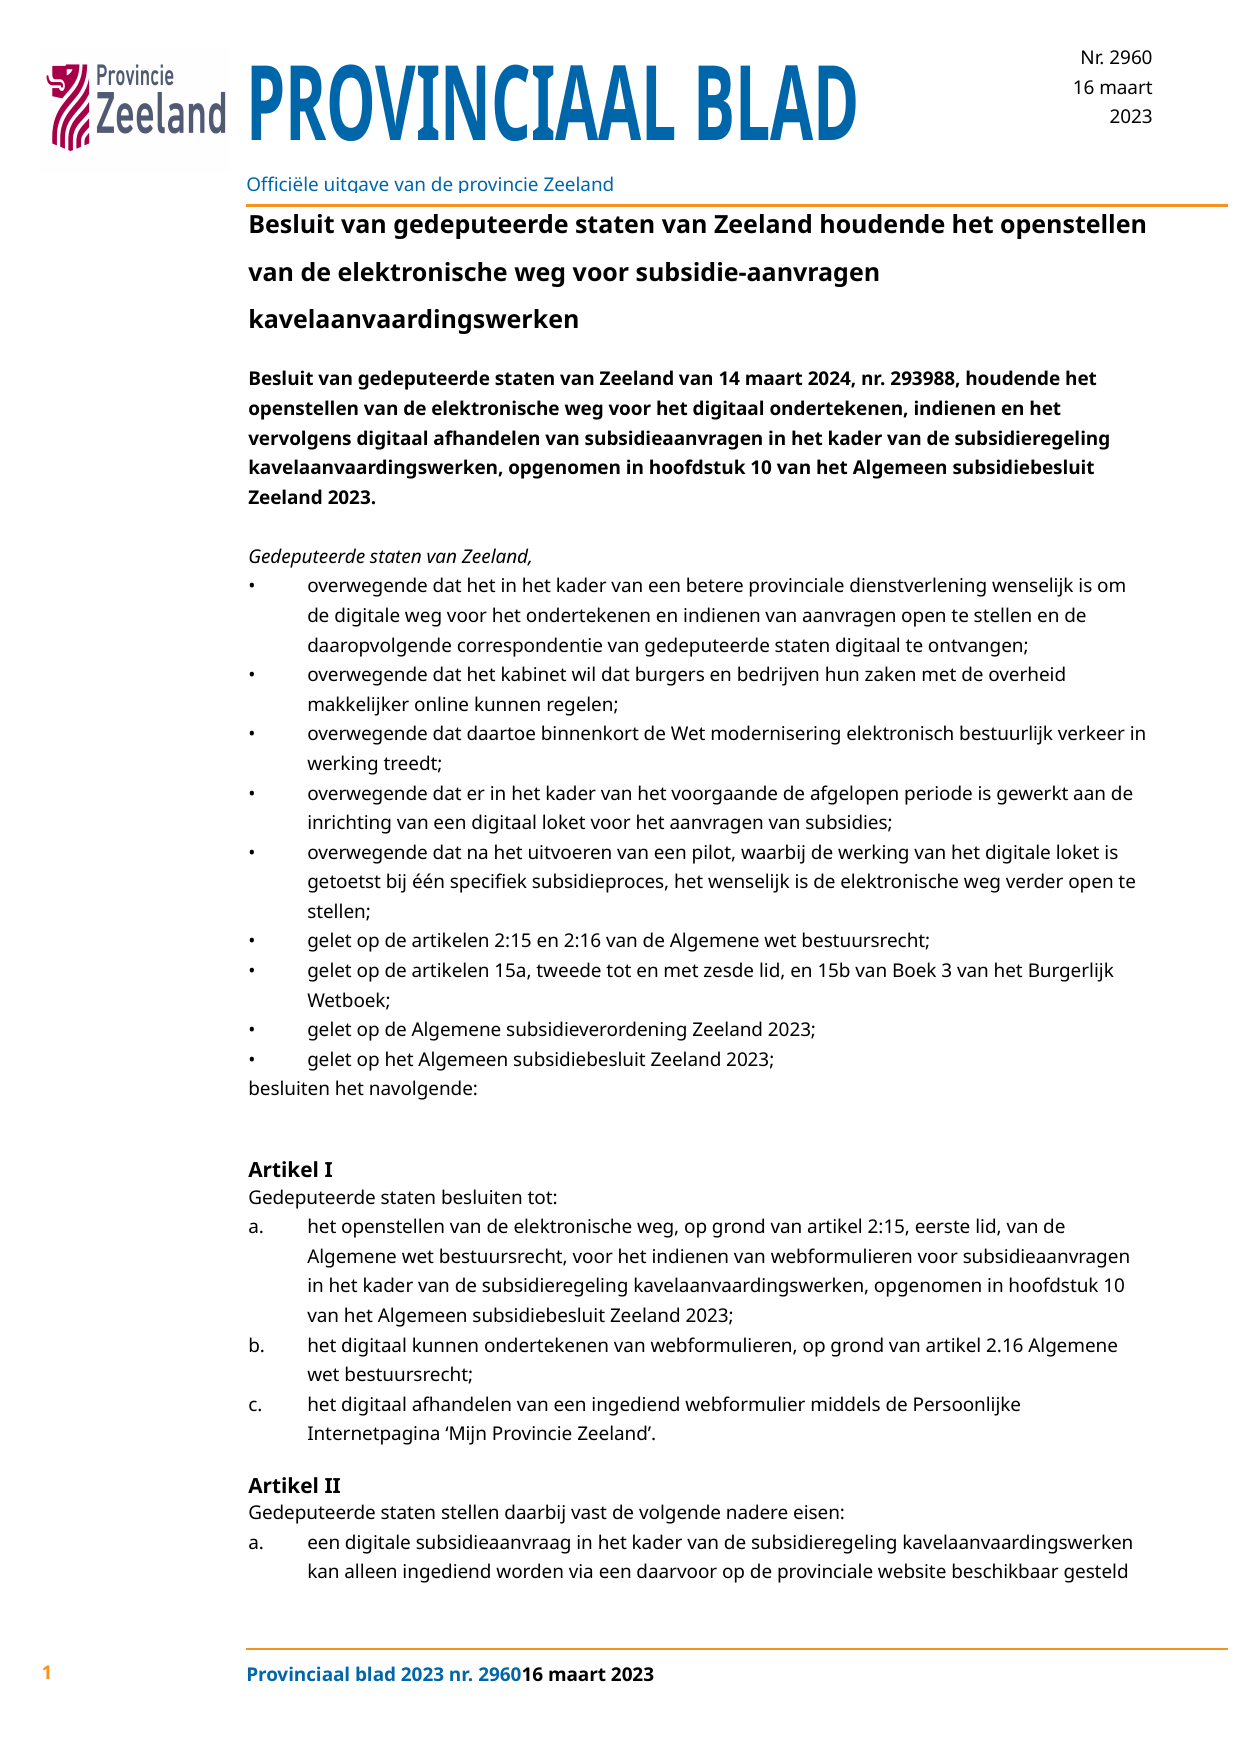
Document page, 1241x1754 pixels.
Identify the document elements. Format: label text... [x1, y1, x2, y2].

list overwegende dat na het uitvoeren van een pilot, waarbij de werking van het digitale loket is getoetst bij één specifiek subsidieproces, het wenselijk is de elektronische weg verder open te stellen; [248, 839, 1152, 924]
text besluiten het navolgende: [248, 1076, 1152, 1101]
text Gedeputeerde staten van Zeeland, [248, 543, 1152, 569]
list overwegende dat het in het kader van een betere provinciale dienstverlening wenselijk is om de digitale weg voor het ondertekenen en indienen van aanvragen open te stellen en de daaropvolgende correspondentie van gedeputeerde staten digitaal te ontvangen; [248, 573, 1152, 657]
text Gedeputeerde staten besluiten tot: [248, 1184, 1152, 1210]
list het digitaal afhandelen van een ingediend webformulier middels de Persoonlijke Internetpagina ‘Mijn Provincie Zeeland’. [248, 1391, 1152, 1446]
list gelet op het Algemeen subsidiebesluit Zeeland 2023; [248, 1046, 1152, 1072]
list gelet op de artikelen 15a, tweede tot en met zesde lid, en 15b van Boek 3 van het Burgerlijk Wetboek; [248, 957, 1152, 1012]
text Gedeputeerde staten stellen daarbij vast de volgende nadere eisen: [248, 1499, 1152, 1525]
text Besluit van gedeputeerde staten van Zeeland van 14 maart 2024, nr. 293988, houdende het openstellen van de elektronische weg voor het digitaal ondertekenen, indienen en het vervolgens digitaal afhandelen van subsidieaanvragen in het kader van de subsidieregeling kavelaanvaardingswerken, opgenomen in hoofdstuk 10 van het Algemeen subsidiebesluit Zeeland 2023. [248, 366, 1152, 509]
picture [41, 47, 231, 172]
list het digitaal kunnen ondertekenen van webformulieren, op grond van artikel 2.16 Algemene wet bestuursrecht; [248, 1332, 1152, 1387]
list overwegende dat daartoe binnenkort de Wet modernisering elektronisch bestuurlijk verkeer in werking treedt; [248, 721, 1152, 776]
list een digitale subsidieaanvraag in het kader van de subsidieregeling kavelaanvaardingswerken kan alleen ingediend worden via een daarvoor op de provinciale website beschikbaar gesteld [248, 1529, 1152, 1584]
list gelet op de artikelen 2:15 en 2:16 van de Algemene wet bestuursrecht; [248, 928, 1152, 953]
text Artikel II [248, 1471, 1152, 1499]
list overwegende dat er in het kader van het voorgaande de afgelopen periode is gewerkt aan de inrichting van een digitaal loket voor het aanvragen van subsidies; [248, 780, 1152, 835]
text Artikel I [248, 1156, 1152, 1184]
list overwegende dat het kabinet wil dat burgers en bedrijven hun zaken met de overheid makkelijker online kunnen regelen; [248, 661, 1152, 717]
text Besluit van gedeputeerde staten van Zeeland houdende het openstellen van de elektronische weg voor subsidie-aanvragen kavelaanvaardingswerken [248, 207, 1152, 336]
list gelet op de Algemene subsidieverordening Zeeland 2023; [248, 1016, 1152, 1042]
list het openstellen van de elektronische weg, op grond van artikel 2:15, eerste lid, van de Algemene wet bestuursrecht, voor het indienen van webformulieren voor subsidieaanvragen in het kader van de subsidieregeling kavelaanvaardingswerken, opgenomen in hoofdstuk 10 van het Algemeen subsidiebesluit Zeeland 2023; [248, 1213, 1152, 1328]
